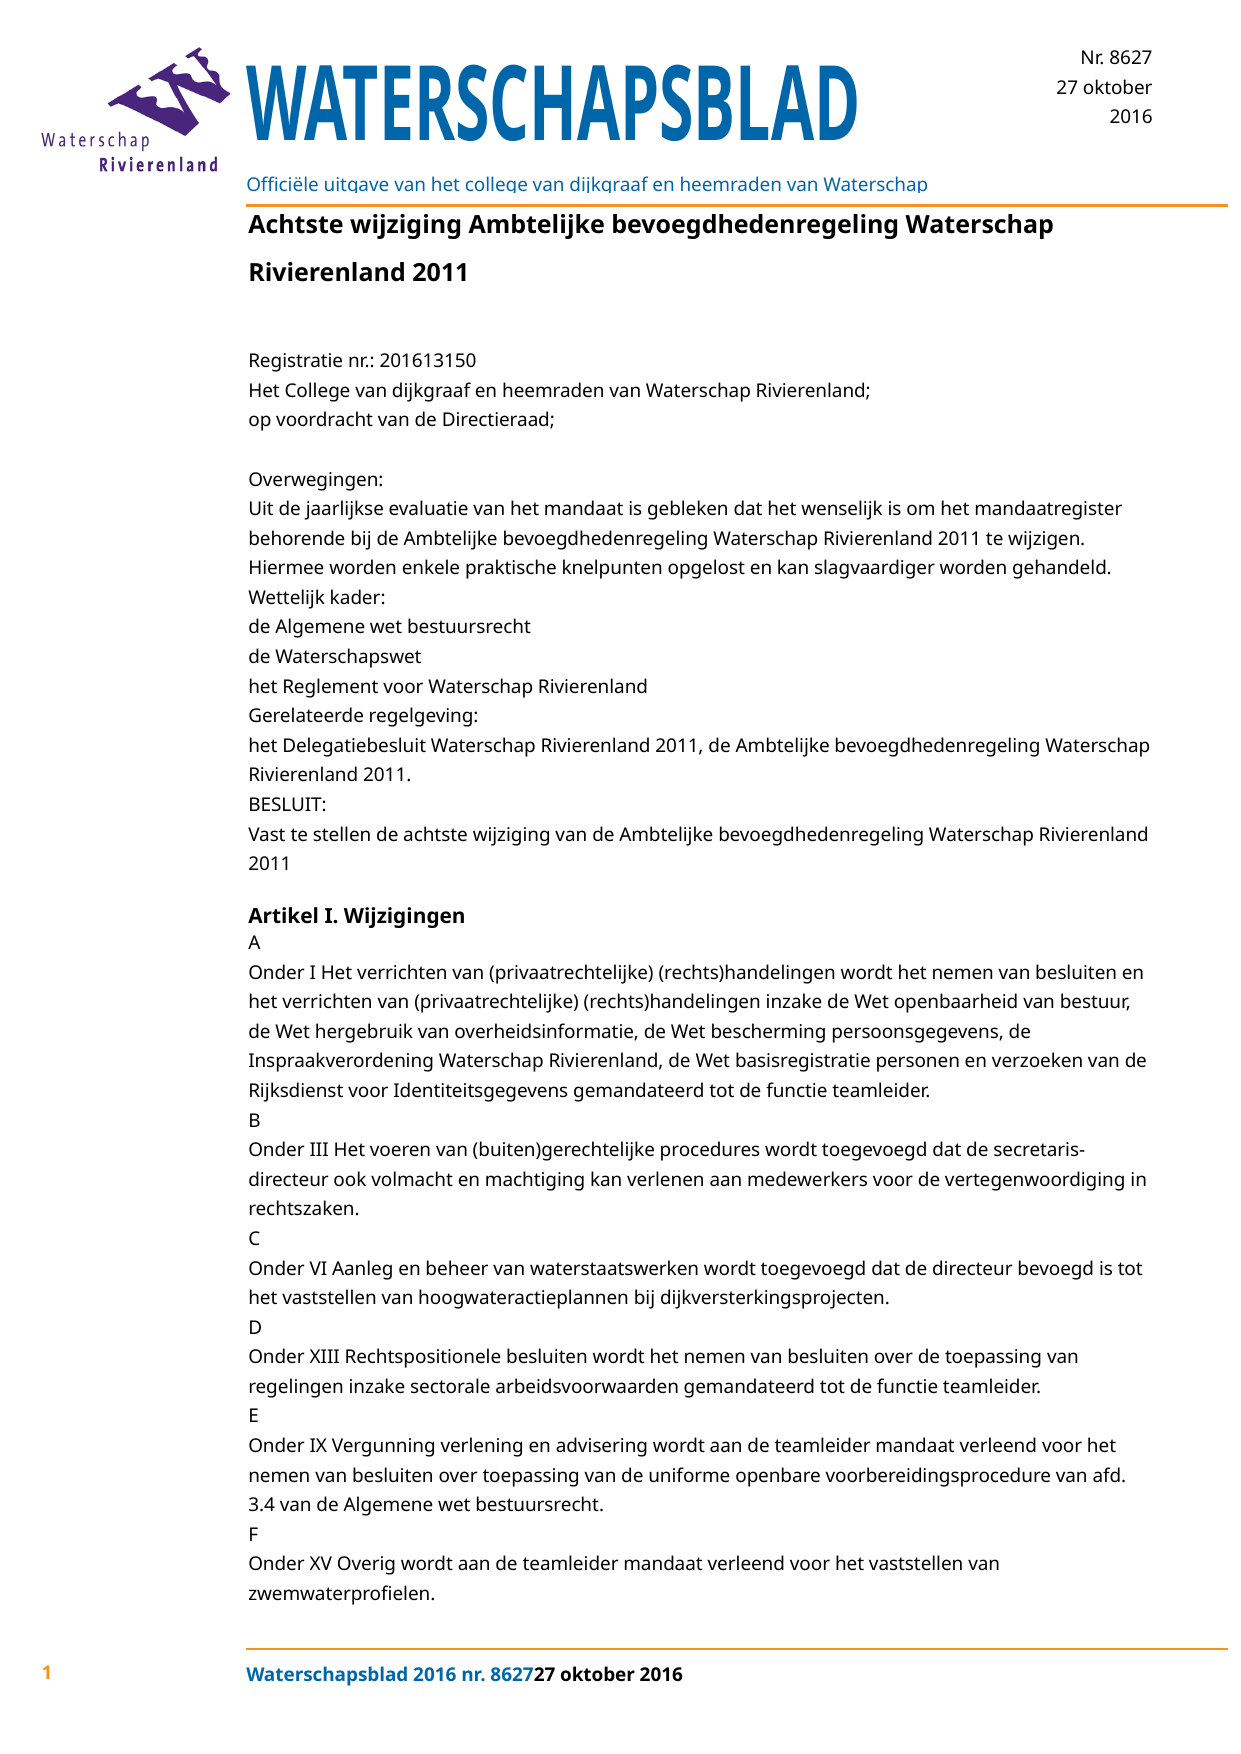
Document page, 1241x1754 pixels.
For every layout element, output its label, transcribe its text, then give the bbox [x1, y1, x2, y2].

text Het College van dijkgraaf en heemraden van Waterschap Rivierenland; [248, 377, 1152, 403]
text A [248, 929, 1152, 955]
text het Delegatiebesluit Waterschap Rivierenland 2011, de Ambtelijke bevoegdhedenregeling Waterschap Rivierenland 2011. [248, 732, 1152, 787]
text de Waterschapswet [248, 643, 1152, 669]
text Vast te stellen de achtste wijziging van de Ambtelijke bevoegdhedenregeling Waterschap Rivierenland 2011 [248, 821, 1152, 876]
text de Algemene wet bestuursrecht [248, 614, 1152, 639]
text Uit de jaarlijkse evaluatie van het mandaat is gebleken dat het wenselijk is om het mandaatregister behorende bij de Ambtelijke bevoegdhedenregeling Waterschap Rivierenland 2011 te wijzigen. Hiermee worden enkele praktische knelpunten opgelost en kan slagvaardiger worden gehandeld. [248, 495, 1152, 580]
text Onder IX Vergunning verlening en advisering wordt aan de teamleider mandaat verleend voor het nemen van besluiten over toepassing van de uniforme openbare voorbereidingsprocedure van afd. 3.4 van de Algemene wet bestuursrecht. [248, 1432, 1152, 1517]
text Achtste wijziging Ambtelijke bevoegdhedenregeling Waterschap Rivierenland 2011 [248, 207, 1152, 288]
text Artikel I. Wijzigingen [248, 901, 1152, 929]
text Overwegingen: [248, 466, 1152, 492]
text F [248, 1521, 1152, 1547]
text B [248, 1107, 1152, 1132]
text Registratie nr.: 201613150 [248, 347, 1152, 373]
text D [248, 1314, 1152, 1339]
text Gerelateerde regelgeving: [248, 702, 1152, 728]
text C [248, 1225, 1152, 1251]
text het Reglement voor Waterschap Rivierenland [248, 673, 1152, 699]
text Onder XV Overig wordt aan de teamleider mandaat verleend voor het vaststellen van zwemwaterprofielen. [248, 1551, 1152, 1606]
text Wettelijk kader: [248, 584, 1152, 610]
text BESLUIT: [248, 791, 1152, 817]
text Onder XIII Rechtspositionele besluiten wordt het nemen van besluiten over de toepassing van regelingen inzake sectorale arbeidsvoorwaarden gemandateerd tot de functie teamleider. [248, 1343, 1152, 1399]
text Onder I Het verrichten van (privaatrechtelijke) (rechts)handelingen wordt het nemen van besluiten en het verrichten van (privaatrechtelijke) (rechts)handelingen inzake de Wet openbaarheid van bestuur, de Wet hergebruik van overheidsinformatie, de Wet bescherming persoonsgegevens, de Inspraakverordening Waterschap Rivierenland, de Wet basisregistratie personen en verzoeken van de Rijksdienst voor Identiteitsgegevens gemandateerd tot de functie teamleider. [248, 959, 1152, 1103]
text Onder III Het voeren van (buiten)gerechtelijke procedures wordt toegevoegd dat de secretaris-directeur ook volmacht en machtiging kan verlenen aan medewerkers voor de vertegenwoordiging in rechtszaken. [248, 1136, 1152, 1221]
picture [41, 47, 231, 172]
text E [248, 1403, 1152, 1428]
text Onder VI Aanleg en beheer van waterstaatswerken wordt toegevoegd dat de directeur bevoegd is tot het vaststellen van hoogwateractieplannen bij dijkversterkingsprojecten. [248, 1255, 1152, 1310]
text op voordracht van de Directieraad; [248, 407, 1152, 432]
